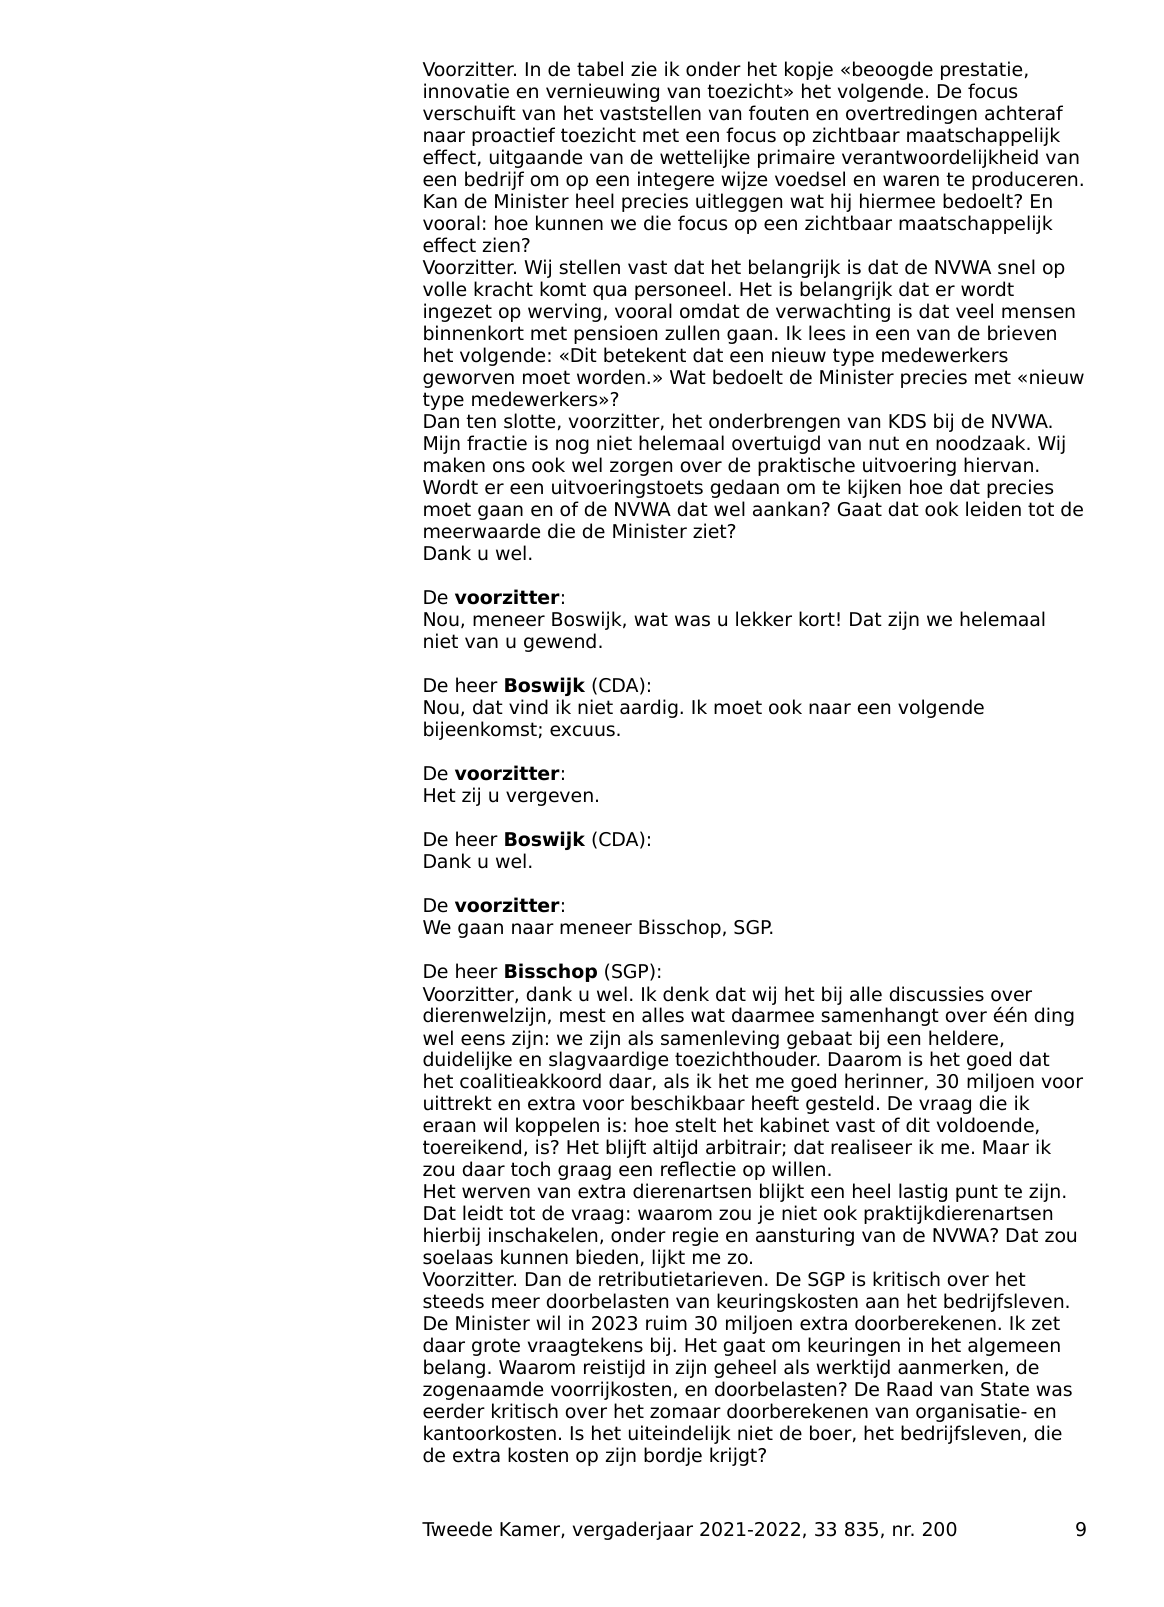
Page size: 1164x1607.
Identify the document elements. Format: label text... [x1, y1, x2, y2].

text Dank u wel. [422, 851, 1087, 873]
text Dank u wel. [422, 543, 1087, 564]
text De voorzitter: [422, 587, 1087, 609]
text Nou, dat vind ik niet aardig. Ik moet ook naar een volgende bijeenkomst; excuus. [422, 697, 1087, 741]
text Het zij u vergeven. [422, 785, 1087, 807]
text Voorzitter. Dan de retributietarieven. De SGP is kritisch over het steeds meer doorbelasten van keuringskosten aan het bedrijfsleven. De Minister wil in 2023 ruim 30 miljoen extra doorberekenen. Ik zet daar grote vraagtekens bij. Het gaat om keuringen in het algemeen belang. Waarom reistijd in zijn geheel als werktijd aanmerken, de zogenaamde voorrijkosten, en doorbelasten? De Raad van State was eerder kritisch over het zomaar doorberekenen van organisatie- en kantoorkosten. Is het uiteindelijk niet de boer, het bedrijfsleven, die de extra kosten op zijn bordje krijgt? [422, 1269, 1087, 1467]
text Voorzitter, dank u wel. Ik denk dat wij het bij alle discussies over dierenwelzijn, mest en alles wat daarmee samenhangt over één ding wel eens zijn: we zijn als samenleving gebaat bij een heldere, duidelijke en slagvaardige toezichthouder. Daarom is het goed dat het coalitieakkoord daar, als ik het me goed herinner, 30 miljoen voor uittrekt en extra voor beschikbaar heeft gesteld. De vraag die ik eraan wil koppelen is: hoe stelt het kabinet vast of dit voldoende, toereikend, is? Het blijft altijd arbitrair; dat realiseer ik me. Maar ik zou daar toch graag een reflectie op willen. [422, 983, 1087, 1181]
text Dan ten slotte, voorzitter, het onderbrengen van KDS bij de NVWA. Mijn fractie is nog niet helemaal overtuigd van nut en noodzaak. Wij maken ons ook wel zorgen over de praktische uitvoering hiervan. Wordt er een uitvoeringstoets gedaan om te kijken hoe dat precies moet gaan en of de NVWA dat wel aankan? Gaat dat ook leiden tot de meerwaarde die de Minister ziet? [422, 411, 1087, 543]
text De heer Boswijk (CDA): [422, 675, 1087, 697]
text Het werven van extra dierenartsen blijkt een heel lastig punt te zijn. Dat leidt tot de vraag: waarom zou je niet ook praktijkdierenartsen hierbij inschakelen, onder regie en aansturing van de NVWA? Dat zou soelaas kunnen bieden, lijkt me zo. [422, 1181, 1087, 1269]
text Voorzitter. In de tabel zie ik onder het kopje «beoogde prestatie, innovatie en vernieuwing van toezicht» het volgende. De focus verschuift van het vaststellen van fouten en overtredingen achteraf naar proactief toezicht met een focus op zichtbaar maatschappelijk effect, uitgaande van de wettelijke primaire verantwoordelijkheid van een bedrijf om op een integere wijze voedsel en waren te produceren. Kan de Minister heel precies uitleggen wat hij hiermee bedoelt? En vooral: hoe kunnen we die focus op een zichtbaar maatschappelijk effect zien? [422, 59, 1087, 257]
text Nou, meneer Boswijk, wat was u lekker kort! Dat zijn we helemaal niet van u gewend. [422, 609, 1087, 653]
text De voorzitter: [422, 763, 1087, 785]
text De voorzitter: [422, 895, 1087, 917]
text Voorzitter. Wij stellen vast dat het belangrijk is dat de NVWA snel op volle kracht komt qua personeel. Het is belangrijk dat er wordt ingezet op werving, vooral omdat de verwachting is dat veel mensen binnenkort met pensioen zullen gaan. Ik lees in een van de brieven het volgende: «Dit betekent dat een nieuw type medewerkers geworven moet worden.» Wat bedoelt de Minister precies met «nieuw type medewerkers»? [422, 257, 1087, 411]
text De heer Boswijk (CDA): [422, 829, 1087, 851]
text We gaan naar meneer Bisschop, SGP. [422, 917, 1087, 939]
text De heer Bisschop (SGP): [422, 961, 1087, 983]
